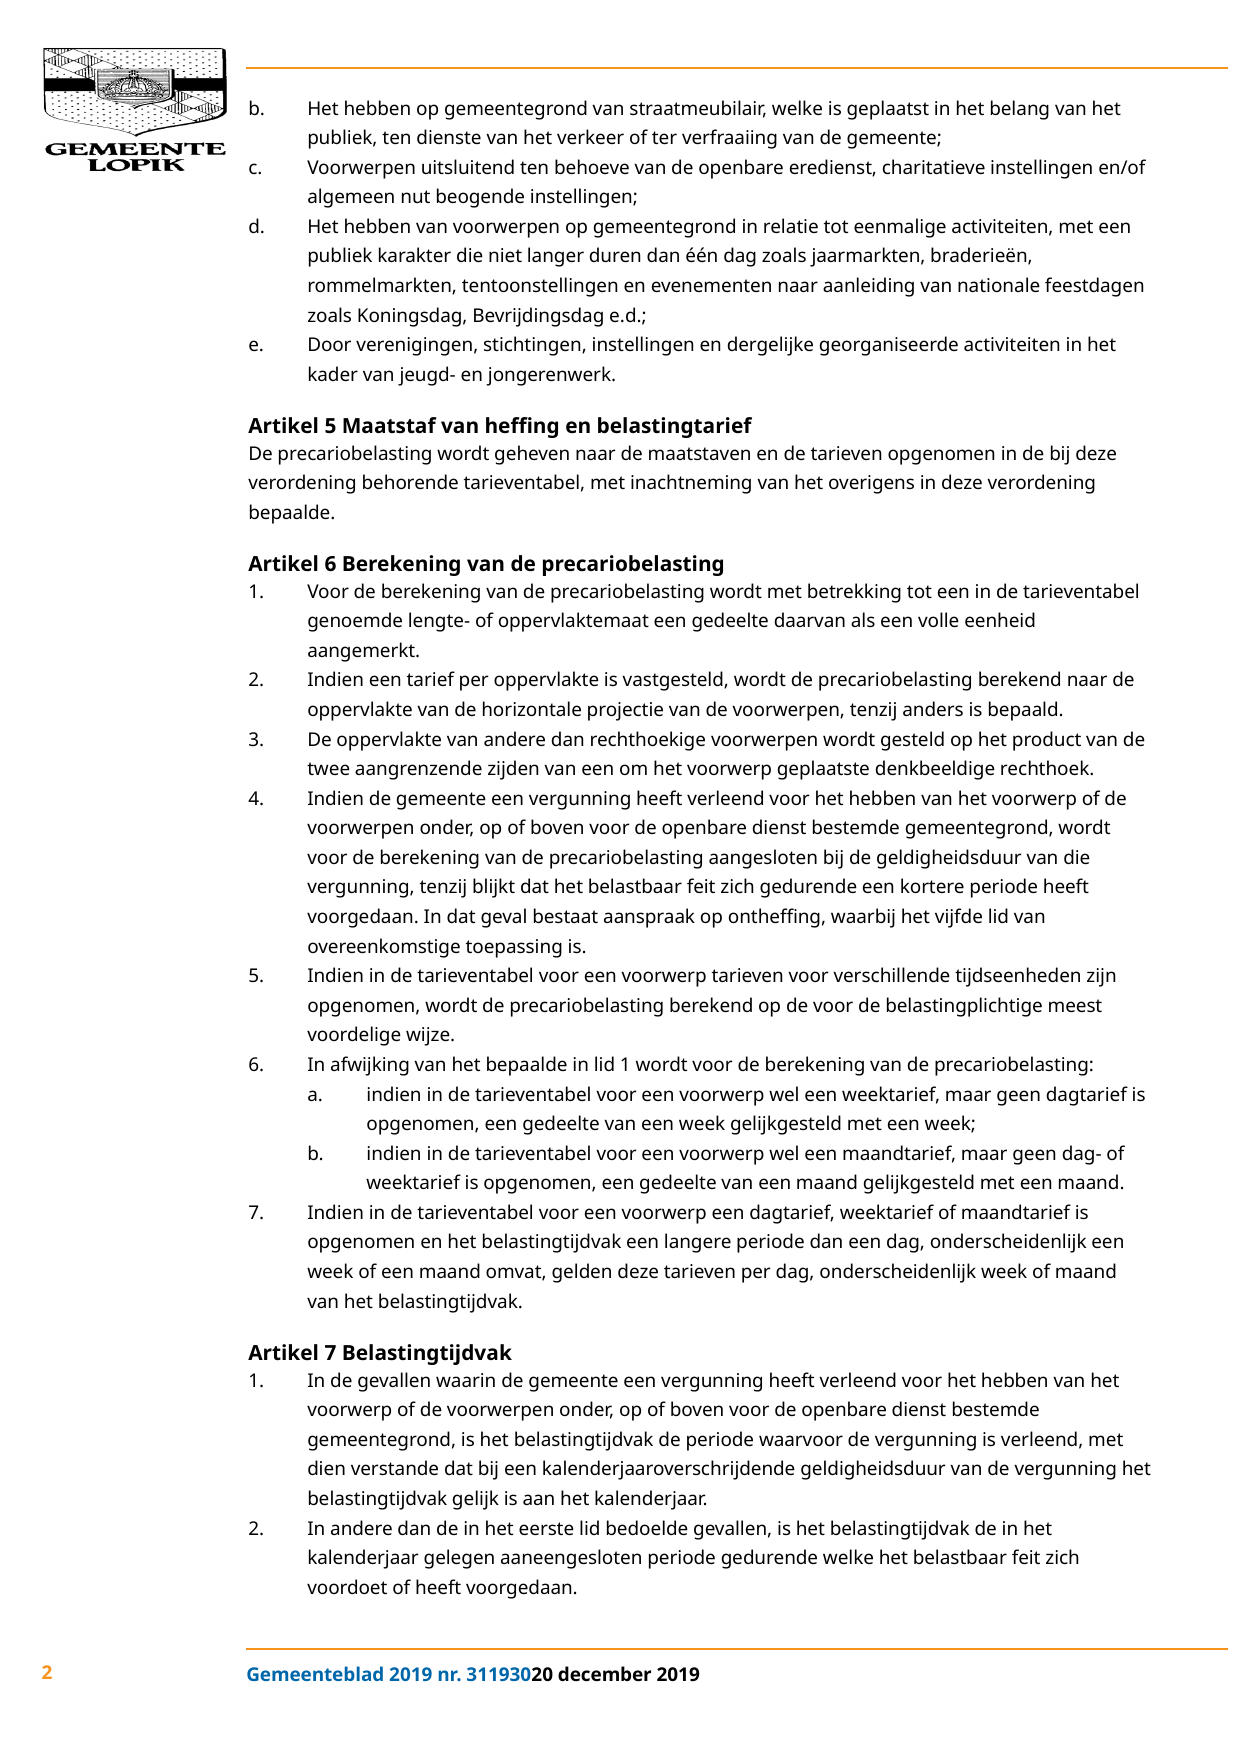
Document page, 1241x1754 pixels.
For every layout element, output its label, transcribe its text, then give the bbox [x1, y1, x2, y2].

list In afwijking van het bepaalde in lid 1 wordt voor de berekening van de precariobelasting: [248, 1051, 1152, 1077]
list indien in de tarieventabel voor een voorwerp wel een maandtarief, maar geen dag- of weektarief is opgenomen, een gedeelte van een maand gelijkgesteld met een maand. [307, 1140, 1152, 1195]
list indien in de tarieventabel voor een voorwerp wel een weektarief, maar geen dagtarief is opgenomen, een gedeelte van een week gelijkgesteld met een week; [307, 1081, 1152, 1136]
list Indien een tarief per oppervlakte is vastgesteld, wordt de precariobelasting berekend naar de oppervlakte van de horizontale projectie van de voorwerpen, tenzij anders is bepaald. [248, 667, 1152, 722]
text Artikel 6 Berekening van de precariobelasting [248, 549, 1152, 578]
list Voorwerpen uitsluitend ten behoeve van de openbare eredienst, charitatieve instellingen en/of algemeen nut beogende instellingen; [248, 154, 1152, 209]
text De precariobelasting wordt geheven naar de maatstaven en de tarieven opgenomen in de bij deze verordening behorende tarieventabel, met inachtneming van het overigens in deze verordening bepaalde. [248, 440, 1152, 525]
list In de gevallen waarin de gemeente een vergunning heeft verleend voor het hebben van het voorwerp of de voorwerpen onder, op of boven voor de openbare dienst bestemde gemeentegrond, is het belastingtijdvak de periode waarvoor de vergunning is verleend, met dien verstande dat bij een kalenderjaaroverschrijdende geldigheidsduur van de vergunning het belastingtijdvak gelijk is aan het kalenderjaar. [248, 1367, 1152, 1511]
list Indien de gemeente een vergunning heeft verleend voor het hebben van het voorwerp of de voorwerpen onder, op of boven voor de openbare dienst bestemde gemeentegrond, wordt voor de berekening van de precariobelasting aangesloten bij de geldigheidsduur van die vergunning, tenzij blijkt dat het belastbaar feit zich gedurende een kortere periode heeft voorgedaan. In dat geval bestaat aanspraak op ontheffing, waarbij het vijfde lid van overeenkomstige toepassing is. [248, 785, 1152, 959]
list De oppervlakte van andere dan rechthoekige voorwerpen wordt gesteld op het product van de twee aangrenzende zijden van een om het voorwerp geplaatste denkbeeldige rechthoek. [248, 726, 1152, 781]
list In andere dan de in het eerste lid bedoelde gevallen, is het belastingtijdvak de in het kalenderjaar gelegen aaneengesloten periode gedurende welke het belastbaar feit zich voordoet of heeft voorgedaan. [248, 1515, 1152, 1599]
picture [41, 47, 231, 172]
list Indien in de tarieventabel voor een voorwerp tarieven voor verschillende tijdseenheden zijn opgenomen, wordt de precariobelasting berekend op de voor de belastingplichtige meest voordelige wijze. [248, 962, 1152, 1047]
list Door verenigingen, stichtingen, instellingen en dergelijke georganiseerde activiteiten in het kader van jeugd- en jongerenwerk. [248, 331, 1152, 387]
text Artikel 7 Belastingtijdvak [248, 1338, 1152, 1367]
list Indien in de tarieventabel voor een voorwerp een dagtarief, weektarief of maandtarief is opgenomen en het belastingtijdvak een langere periode dan een dag, onderscheidenlijk een week of een maand omvat, gelden deze tarieven per dag, onderscheidenlijk week of maand van het belastingtijdvak. [248, 1199, 1152, 1314]
text Artikel 5 Maatstaf van heffing en belastingtarief [248, 411, 1152, 440]
list Het hebben van voorwerpen op gemeentegrond in relatie tot eenmalige activiteiten, met een publiek karakter die niet langer duren dan één dag zoals jaarmarkten, braderieën, rommelmarkten, tentoonstellingen en evenementen naar aanleiding van nationale feestdagen zoals Koningsdag, Bevrijdingsdag e.d.; [248, 213, 1152, 328]
list Het hebben op gemeentegrond van straatmeubilair, welke is geplaatst in het belang van het publiek, ten dienste van het verkeer of ter verfraaiing van de gemeente; [248, 95, 1152, 150]
list Voor de berekening van de precariobelasting wordt met betrekking tot een in de tarieventabel genoemde lengte- of oppervlaktemaat een gedeelte daarvan als een volle eenheid aangemerkt. [248, 578, 1152, 663]
